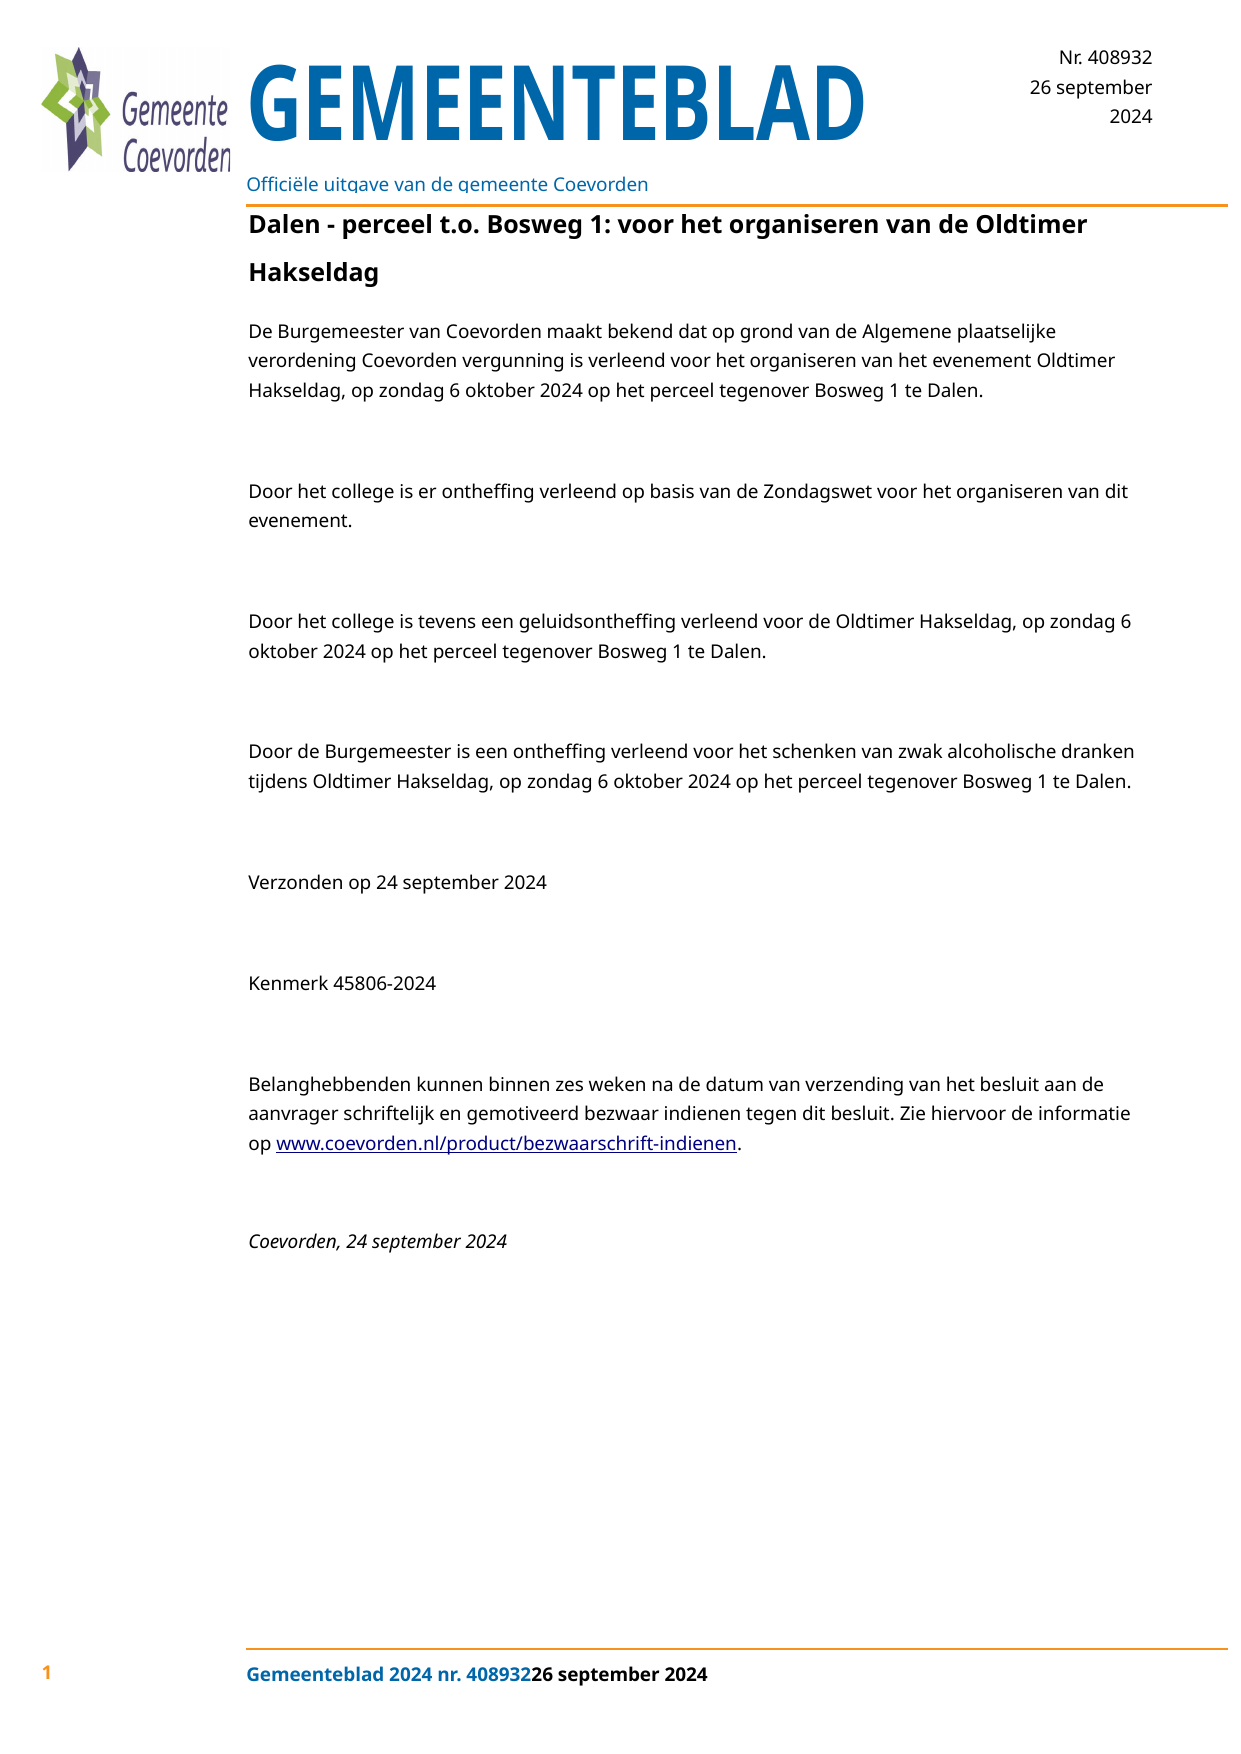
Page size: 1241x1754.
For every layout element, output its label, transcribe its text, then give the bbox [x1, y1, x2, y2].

text Coevorden, 24 september 2024 [248, 1228, 1152, 1254]
text Dalen - perceel t.o. Bosweg 1: voor het organiseren van de Oldtimer Hakseldag [248, 207, 1152, 288]
text Door het college is er ontheffing verleend op basis van de Zondagswet voor het organiseren van dit evenement. [248, 478, 1152, 533]
text Door de Burgemeester is een ontheffing verleend voor het schenken van zwak alcoholische dranken tijdens Oldtimer Hakseldag, op zondag 6 oktober 2024 op het perceel tegenover Bosweg 1 te Dalen. [248, 739, 1152, 794]
text De Burgemeester van Coevorden maakt bekend dat op grond van de Algemene plaatselijke verordening Coevorden vergunning is verleend voor het organiseren van het evenement Oldtimer Hakseldag, op zondag 6 oktober 2024 op het perceel tegenover Bosweg 1 te Dalen. [248, 318, 1152, 403]
picture [41, 47, 231, 172]
text Kenmerk 45806-2024 [248, 970, 1152, 996]
text Belanghebbenden kunnen binnen zes weken na de datum van verzending van het besluit aan de aanvrager schriftelijk en gemotiveerd bezwaar indienen tegen dit besluit. Zie hiervoor de informatie op www.coevorden.nl/product/bezwaarschrift-indienen. [248, 1071, 1152, 1156]
text Door het college is tevens een geluidsontheffing verleend voor de Oldtimer Hakseldag, op zondag 6 oktober 2024 op het perceel tegenover Bosweg 1 te Dalen. [248, 608, 1152, 664]
text Verzonden op 24 september 2024 [248, 869, 1152, 895]
